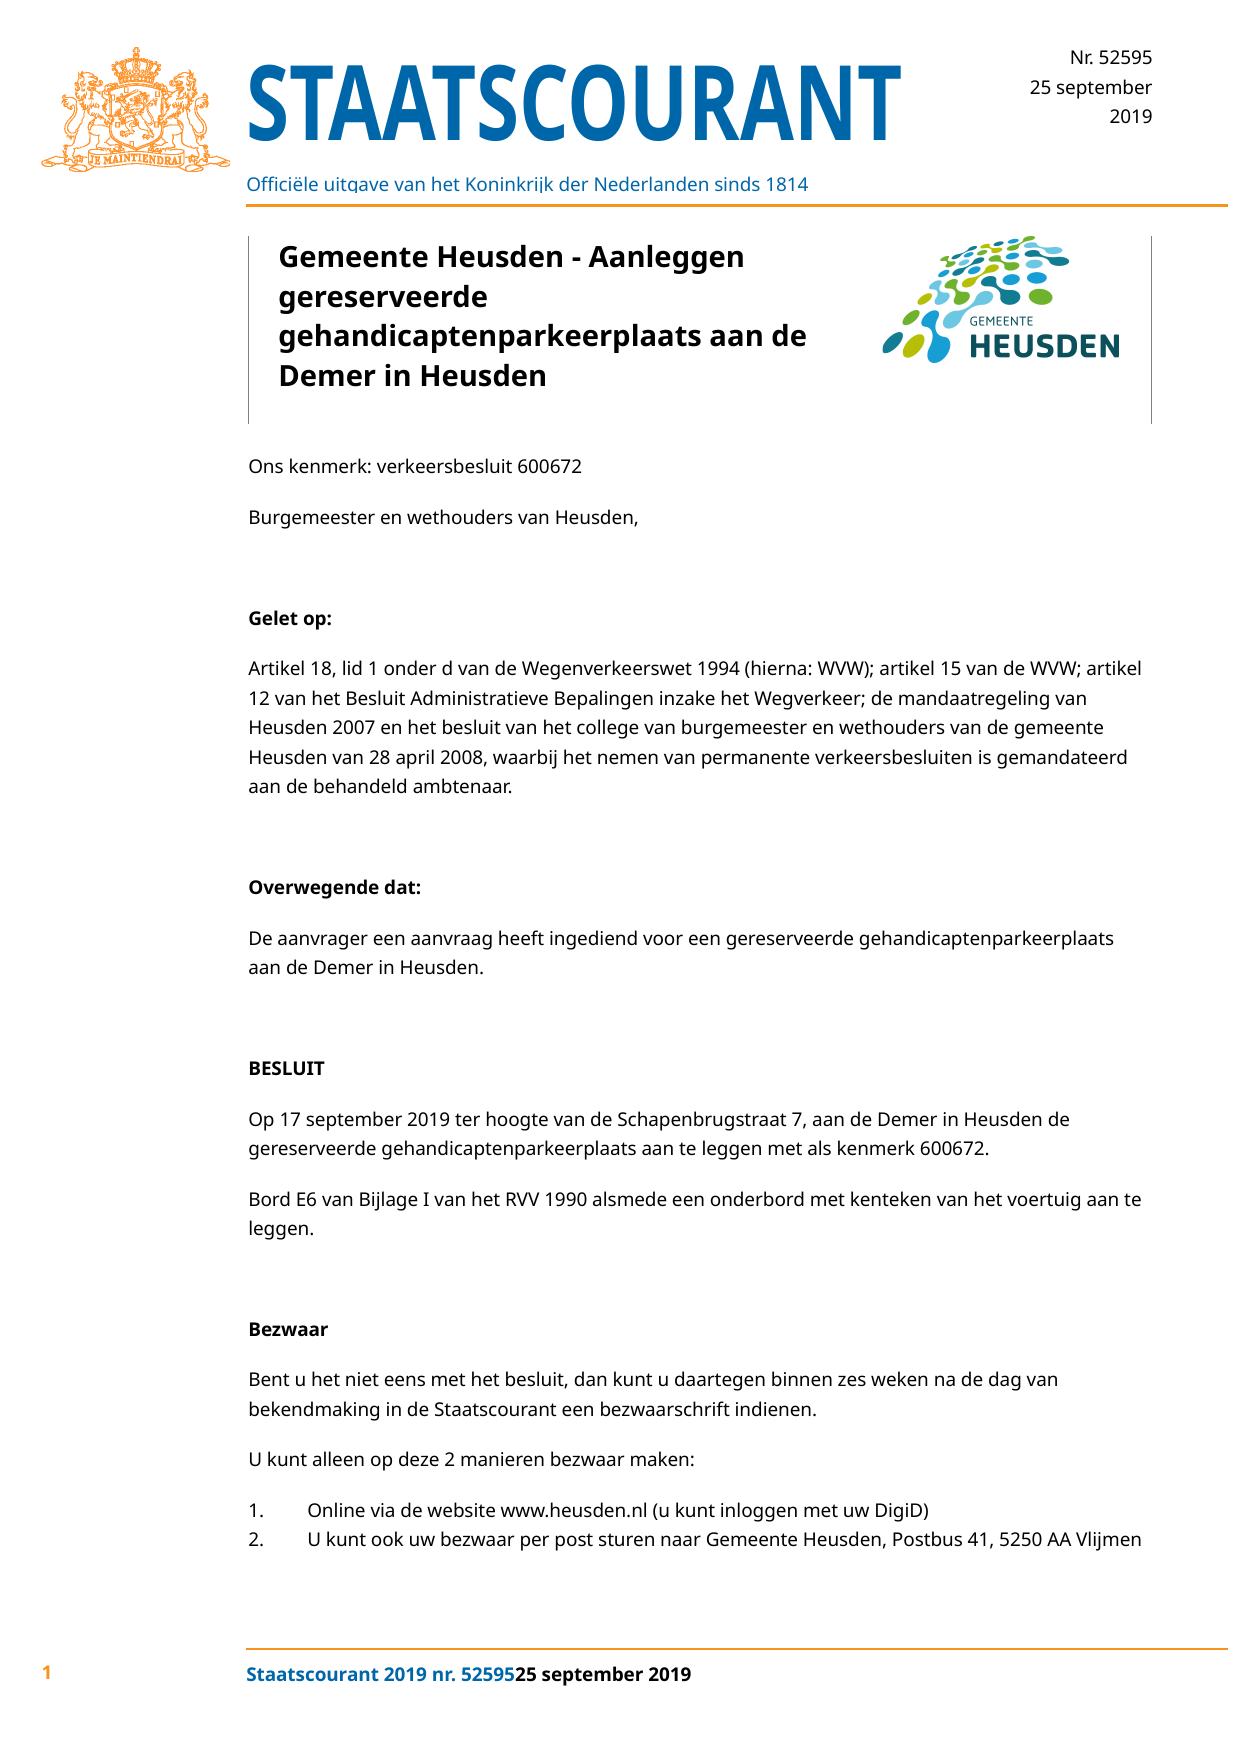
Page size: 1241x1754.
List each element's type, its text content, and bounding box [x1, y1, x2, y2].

text BESLUIT [248, 1055, 1152, 1081]
text Bord E6 van Bijlage I van het RVV 1990 alsmede een onderbord met kenteken van het voertuig aan te leggen. [248, 1186, 1152, 1241]
picture [41, 47, 231, 172]
text U kunt alleen op deze 2 manieren bezwaar maken: [248, 1447, 1152, 1472]
text Bent u het niet eens met het besluit, dan kunt u daartegen binnen zes weken na de dag van bekendmaking in de Staatscourant een bezwaarschrift indienen. [248, 1367, 1152, 1422]
picture [882, 236, 1119, 363]
table_header [850, 236, 1151, 424]
text Bezwaar [248, 1316, 1152, 1342]
text Ons kenmerk: verkeersbesluit 600672 [248, 454, 1152, 479]
text De aanvrager een aanvraag heeft ingediend voor een gereserveerde gehandicaptenparkeerplaats aan de Demer in Heusden. [248, 925, 1152, 980]
text Artikel 18, lid 1 onder d van de Wegenverkeerswet 1994 (hierna: WVW); artikel 15 van de WVW; artikel 12 van het Besluit Administratieve Bepalingen inzake het Wegverkeer; de mandaatregeling van Heusden 2007 en het besluit van het college van burgemeester en wethouders van de gemeente Heusden van 28 april 2008, waarbij het nemen van permanente verkeersbesluiten is gemandateerd aan de behandeld ambtenaar. [248, 655, 1152, 799]
text Burgemeester en wethouders van Heusden, [248, 504, 1152, 530]
text Gelet op: [248, 605, 1152, 631]
text Op 17 september 2019 ter hoogte van de Schapenbrugstraat 7, aan de Demer in Heusden de gereserveerde gehandicaptenparkeerplaats aan te leggen met als kenmerk 600672. [248, 1106, 1152, 1161]
list U kunt ook uw bezwaar per post sturen naar Gemeente Heusden, Postbus 41, 5250 AA Vlijmen [248, 1527, 1152, 1552]
text Overwegende dat: [248, 874, 1152, 900]
list Online via de website www.heusden.nl (u kunt inloggen met uw DigiD) [248, 1497, 1152, 1523]
table_header Gemeente Heusden - Aanleggen gereserveerde gehandicaptenparkeerplaats aan de Demer in Heusden [249, 236, 850, 424]
